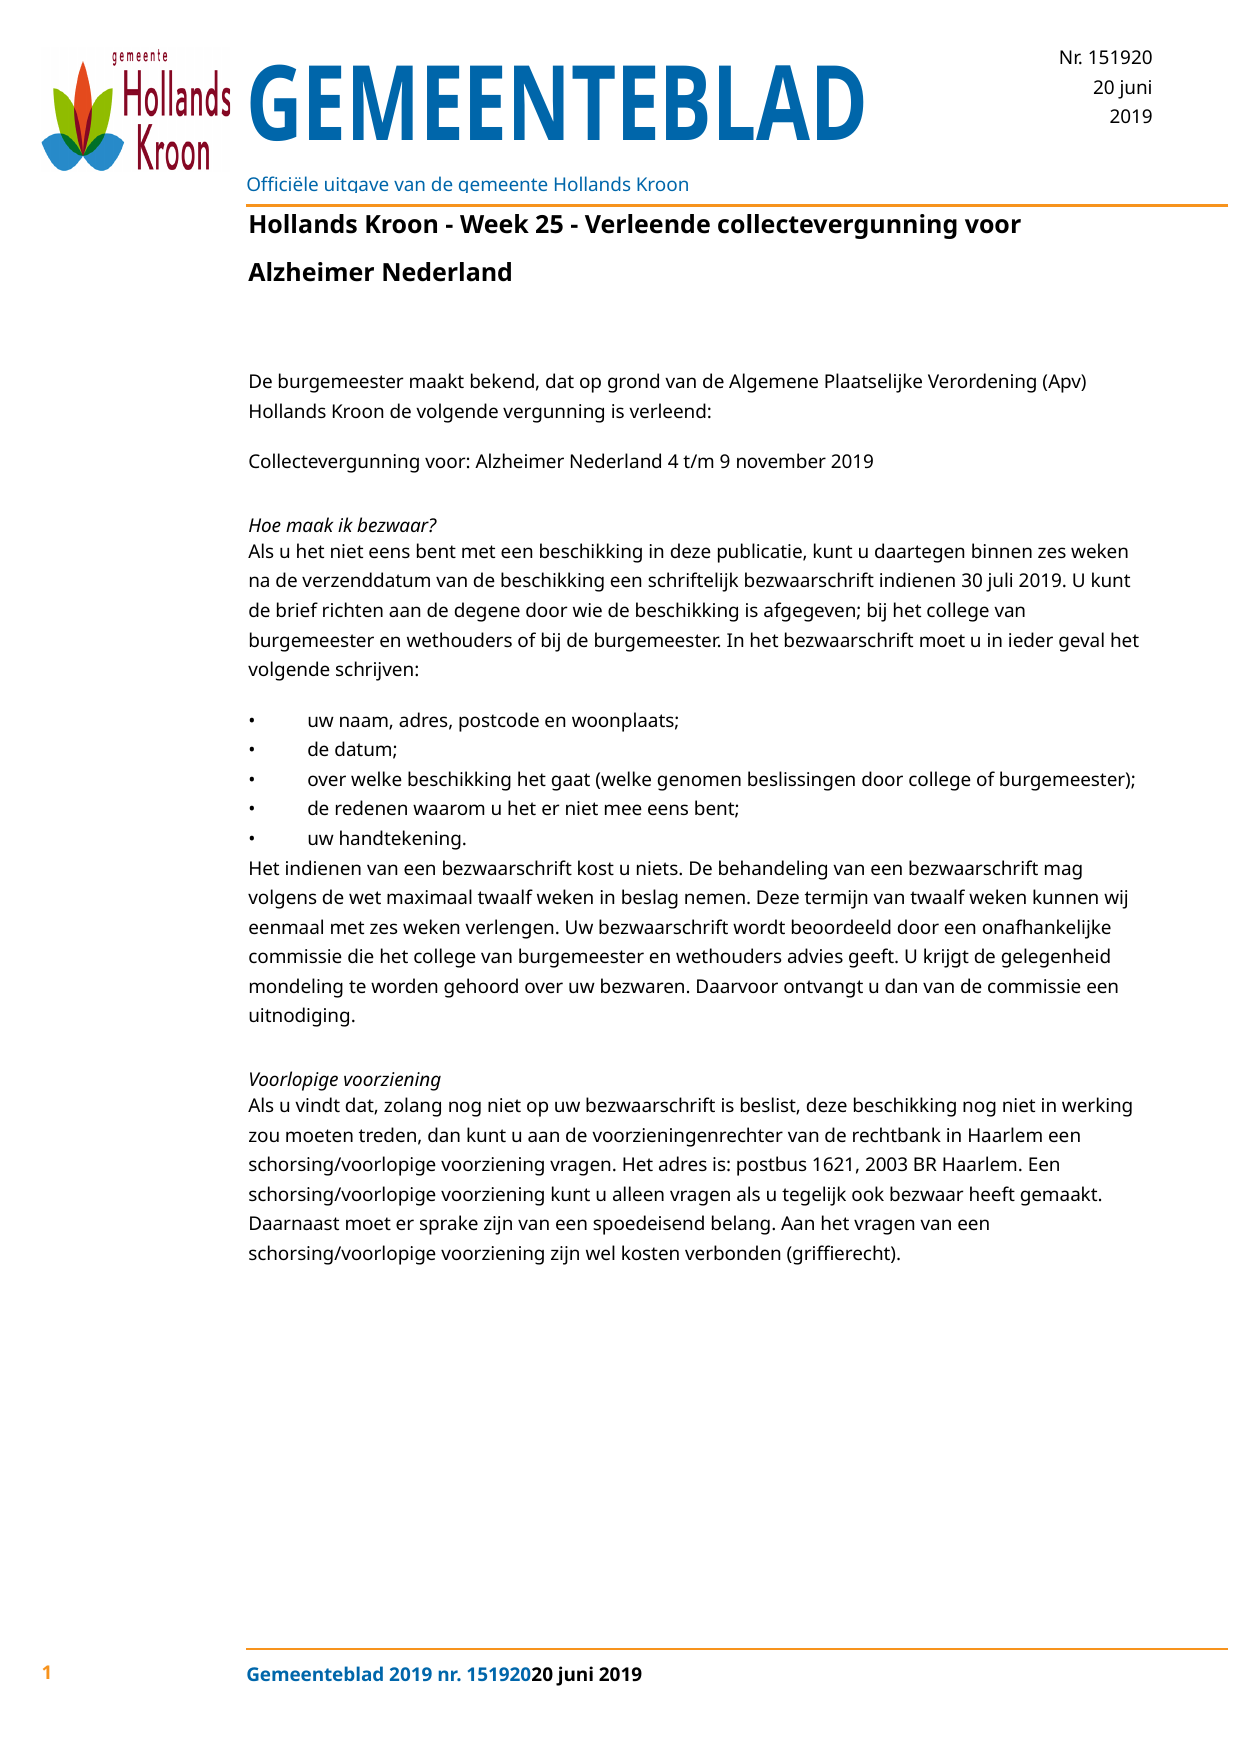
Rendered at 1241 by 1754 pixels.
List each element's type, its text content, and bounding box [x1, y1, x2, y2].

list over welke beschikking het gaat (welke genomen beslissingen door college of burgemeester); [248, 766, 1152, 792]
text Het indienen van een bezwaarschrift kost u niets. De behandeling van een bezwaarschrift mag volgens de wet maximaal twaalf weken in beslag nemen. Deze termijn van twaalf weken kunnen wij eenmaal met zes weken verlengen. Uw bezwaarschrift wordt beoordeeld door een onafhankelijke commissie die het college van burgemeester en wethouders advies geeft. U krijgt de gelegenheid mondeling te worden gehoord over uw bezwaren. Daarvoor ontvangt u dan van de commissie een uitnodiging. [248, 855, 1152, 1028]
list uw handtekening. [248, 825, 1152, 851]
text Als u vindt dat, zolang nog niet op uw bezwaarschrift is beslist, deze beschikking nog niet in werking zou moeten treden, dan kunt u aan de voorzieningenrechter van de rechtbank in Haarlem een schorsing/voorlopige voorziening vragen. Het adres is: postbus 1621, 2003 BR Haarlem. Een schorsing/voorlopige voorziening kunt u alleen vragen als u tegelijk ook bezwaar heeft gemaakt. Daarnaast moet er sprake zijn van een spoedeisend belang. Aan het vragen van een schorsing/voorlopige voorziening zijn wel kosten verbonden (griffierecht). [248, 1092, 1152, 1266]
list uw naam, adres, postcode en woonplaats; [248, 707, 1152, 732]
list de redenen waarom u het er niet mee eens bent; [248, 796, 1152, 821]
list de datum; [248, 736, 1152, 762]
text Voorlopige voorziening [248, 1067, 1152, 1092]
text Hollands Kroon - Week 25 - Verleende collectevergunning voor Alzheimer Nederland [248, 207, 1152, 288]
text De burgemeester maakt bekend, dat op grond van de Algemene Plaatselijke Verordening (Apv) Hollands Kroon de volgende vergunning is verleend: [248, 368, 1152, 424]
text Als u het niet eens bent met een beschikking in deze publicatie, kunt u daartegen binnen zes weken na de verzenddatum van de beschikking een schriftelijk bezwaarschrift indienen 30 juli 2019. U kunt de brief richten aan de degene door wie de beschikking is afgegeven; bij het college van burgemeester en wethouders of bij de burgemeester. In het bezwaarschrift moet u in ieder geval het volgende schrijven: [248, 538, 1152, 682]
text Hoe maak ik bezwaar? [248, 512, 1152, 538]
picture [41, 47, 231, 172]
text Collectevergunning voor: Alzheimer Nederland 4 t/m 9 november 2019 [248, 448, 1152, 474]
